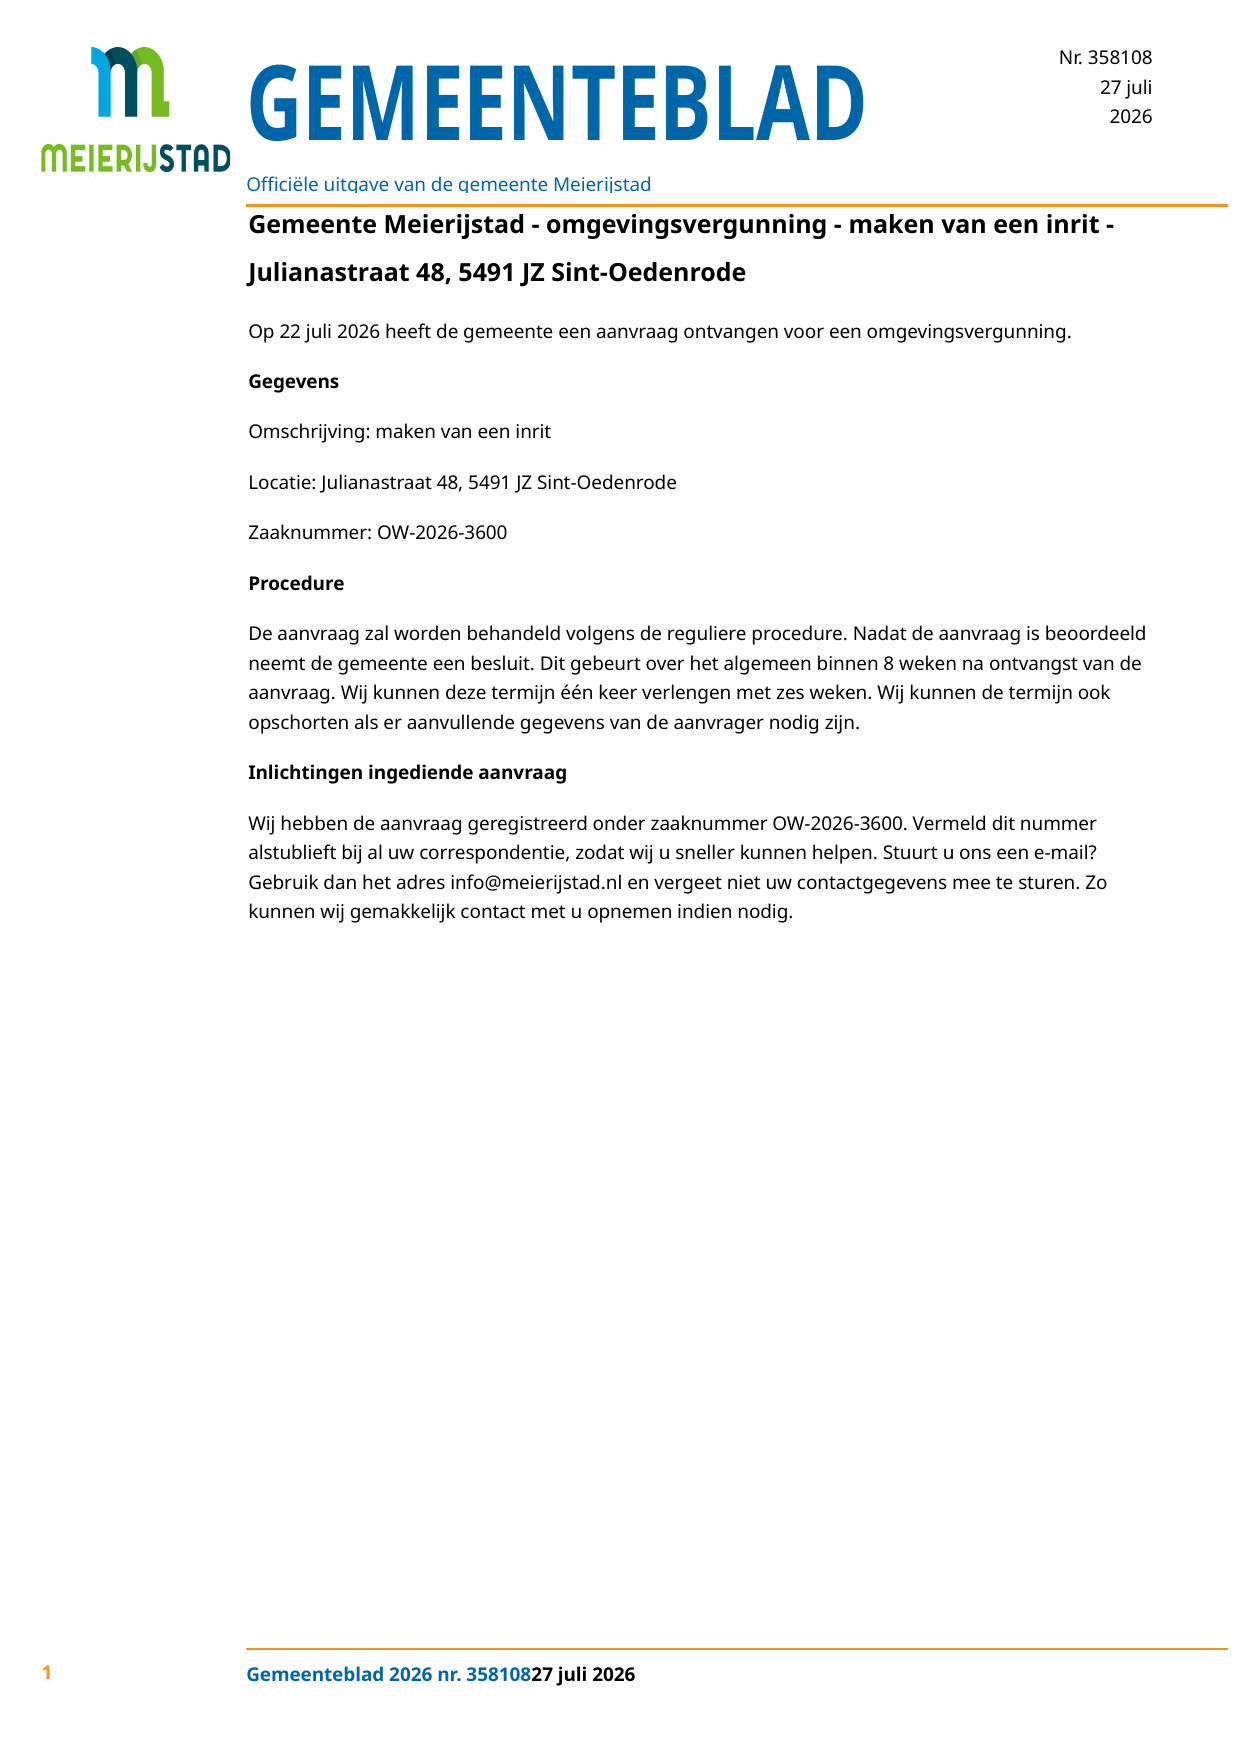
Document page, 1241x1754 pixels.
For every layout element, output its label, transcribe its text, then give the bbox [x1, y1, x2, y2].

text Wij hebben de aanvraag geregistreerd onder zaaknummer OW-2026-3600. Vermeld dit nummer alstublieft bij al uw correspondentie, zodat wij u sneller kunnen helpen. Stuurt u ons een e-mail? Gebruik dan het adres info@meierijstad.nl en vergeet niet uw contactgegevens mee te sturen. Zo kunnen wij gemakkelijk contact met u opnemen indien nodig. [248, 810, 1152, 924]
text Locatie: Julianastraat 48, 5491 JZ Sint-Oedenrode [248, 469, 1152, 495]
text Gemeente Meierijstad - omgevingsvergunning - maken van een inrit - Julianastraat 48, 5491 JZ Sint-Oedenrode [248, 207, 1152, 288]
text Op 22 juli 2026 heeft de gemeente een aanvraag ontvangen voor een omgevingsvergunning. [248, 318, 1152, 344]
text De aanvraag zal worden behandeld volgens de reguliere procedure. Nadat de aanvraag is beoordeeld neemt de gemeente een besluit. Dit gebeurt over het algemeen binnen 8 weken na ontvangst van de aanvraag. Wij kunnen deze termijn één keer verlengen met zes weken. Wij kunnen de termijn ook opschorten als er aanvullende gegevens van de aanvrager nodig zijn. [248, 620, 1152, 735]
text Zaaknummer: OW-2026-3600 [248, 519, 1152, 545]
text Gegevens [248, 368, 1152, 394]
text Procedure [248, 570, 1152, 596]
text Omschrijving: maken van een inrit [248, 419, 1152, 444]
text Inlichtingen ingediende aanvraag [248, 759, 1152, 785]
picture [41, 47, 231, 172]
